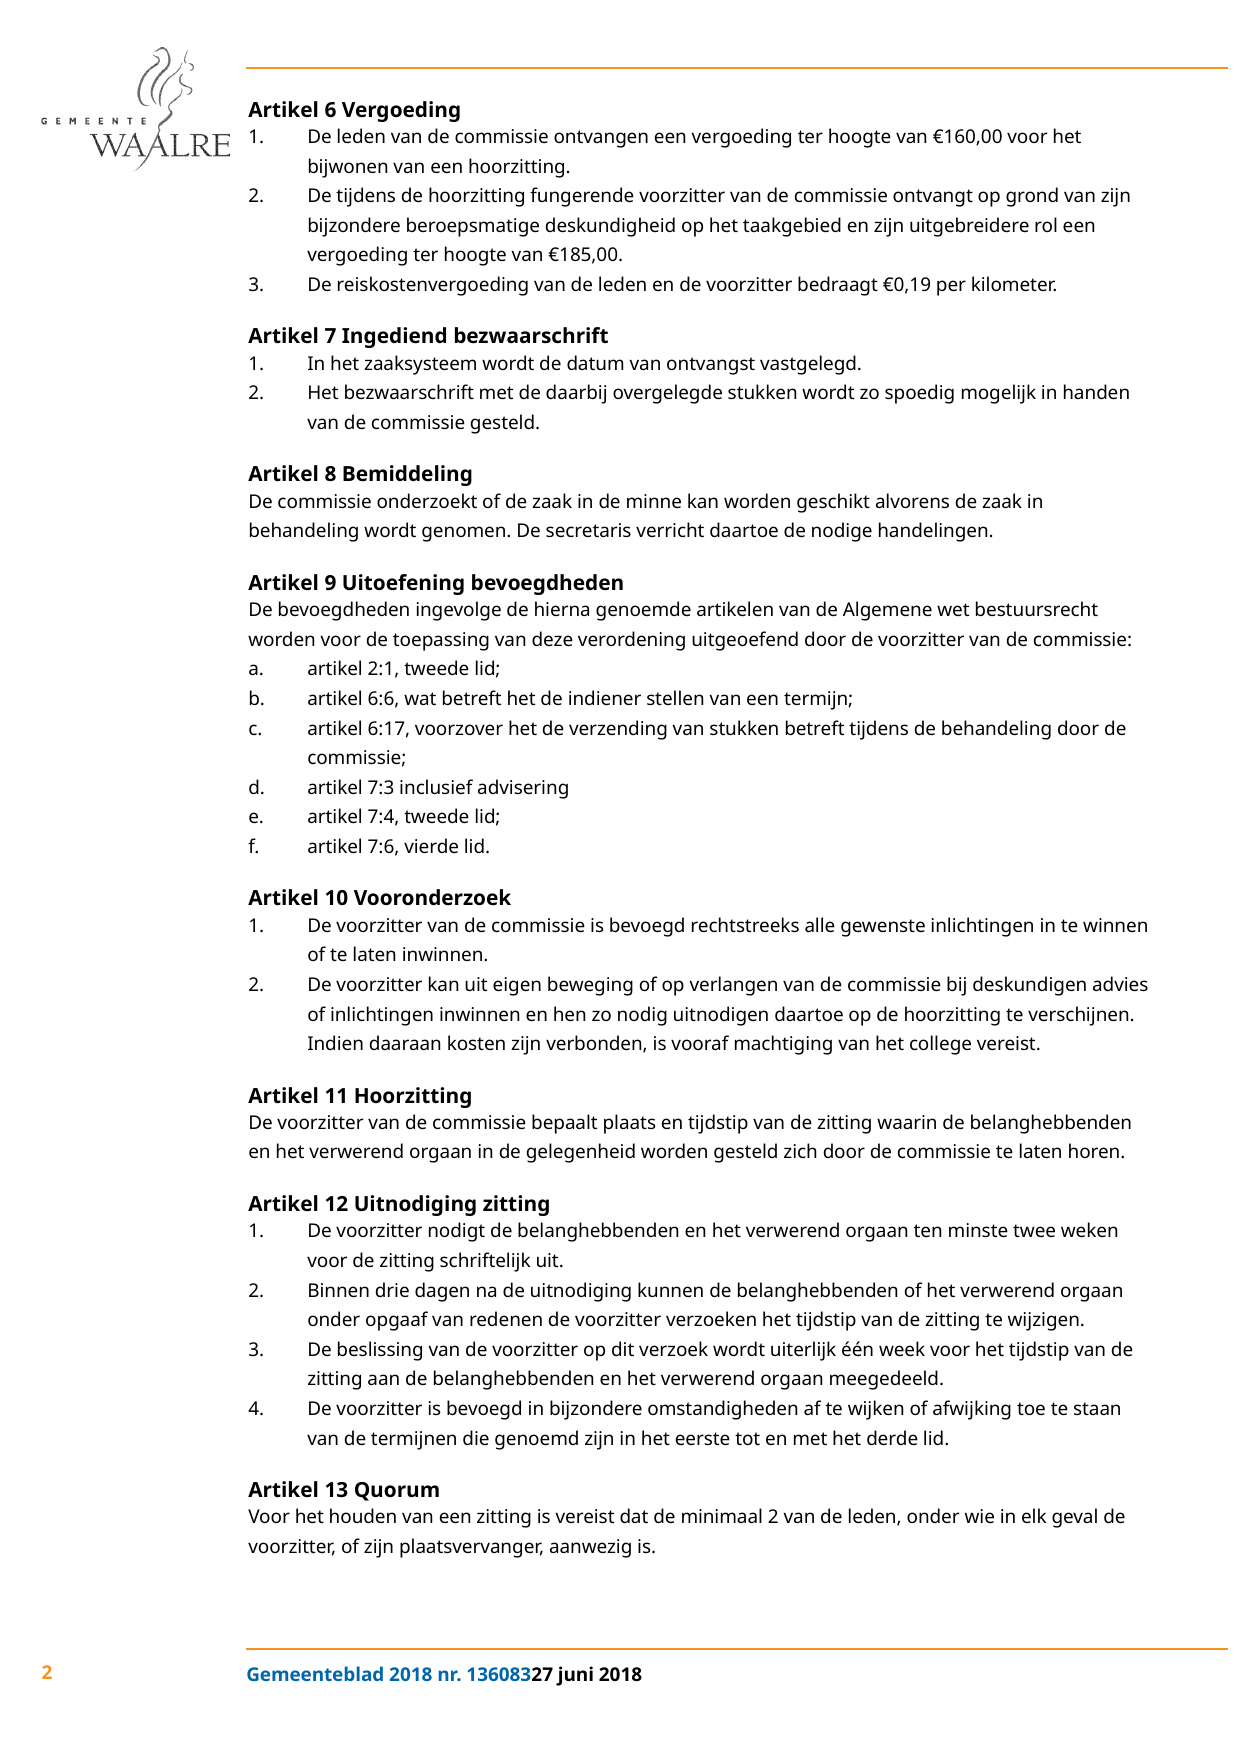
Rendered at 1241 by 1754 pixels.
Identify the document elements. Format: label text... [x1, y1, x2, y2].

text De bevoegdheden ingevolge de hierna genoemde artikelen van de Algemene wet bestuursrecht worden voor de toepassing van deze verordening uitgeoefend door de voorzitter van de commissie: [248, 596, 1152, 652]
list De beslissing van de voorzitter op dit verzoek wordt uiterlijk één week voor het tijdstip van de zitting aan de belanghebbenden en het verwerend orgaan meegedeeld. [248, 1336, 1152, 1391]
list artikel 6:6, wat betreft het de indiener stellen van een termijn; [248, 685, 1152, 711]
list artikel 7:4, tweede lid; [248, 803, 1152, 829]
list De voorzitter is bevoegd in bijzondere omstandigheden af te wijken of afwijking toe te staan van de termijnen die genoemd zijn in het eerste tot en met het derde lid. [248, 1395, 1152, 1450]
text De commissie onderzoekt of de zaak in de minne kan worden geschikt alvorens de zaak in behandeling wordt genomen. De secretaris verricht daartoe de nodige handelingen. [248, 488, 1152, 543]
text Artikel 6 Vergoeding [248, 95, 1152, 123]
list artikel 6:17, voorzover het de verzending van stukken betreft tijdens de behandeling door de commissie; [248, 715, 1152, 770]
text Artikel 11 Hoorzitting [248, 1081, 1152, 1109]
text Artikel 8 Bemiddeling [248, 459, 1152, 488]
list De voorzitter kan uit eigen beweging of op verlangen van de commissie bij deskundigen advies of inlichtingen inwinnen en hen zo nodig uitnodigen daartoe op de hoorzitting te verschijnen. Indien daaraan kosten zijn verbonden, is vooraf machtiging van het college vereist. [248, 971, 1152, 1056]
text De voorzitter van de commissie bepaalt plaats en tijdstip van de zitting waarin de belanghebbenden en het verwerend orgaan in de gelegenheid worden gesteld zich door de commissie te laten horen. [248, 1109, 1152, 1164]
list artikel 7:3 inclusief advisering [248, 774, 1152, 800]
list In het zaaksysteem wordt de datum van ontvangst vastgelegd. [248, 350, 1152, 376]
text Artikel 10 Vooronderzoek [248, 883, 1152, 912]
picture [41, 47, 231, 172]
list artikel 2:1, tweede lid; [248, 656, 1152, 681]
list De voorzitter van de commissie is bevoegd rechtstreeks alle gewenste inlichtingen in te winnen of te laten inwinnen. [248, 912, 1152, 967]
text Voor het houden van een zitting is vereist dat de minimaal 2 van de leden, onder wie in elk geval de voorzitter, of zijn plaatsvervanger, aanwezig is. [248, 1503, 1152, 1559]
list De voorzitter nodigt de belanghebbenden en het verwerend orgaan ten minste twee weken voor de zitting schriftelijk uit. [248, 1218, 1152, 1273]
list De tijdens de hoorzitting fungerende voorzitter van de commissie ontvangt op grond van zijn bijzondere beroepsmatige deskundigheid op het taakgebied en zijn uitgebreidere rol een vergoeding ter hoogte van €185,00. [248, 182, 1152, 267]
text Artikel 13 Quorum [248, 1475, 1152, 1503]
text Artikel 9 Uitoefening bevoegdheden [248, 568, 1152, 596]
list Het bezwaarschrift met de daarbij overgelegde stukken wordt zo spoedig mogelijk in handen van de commissie gesteld. [248, 379, 1152, 435]
list De leden van de commissie ontvangen een vergoeding ter hoogte van €160,00 voor het bijwonen van een hoorzitting. [248, 123, 1152, 178]
text Artikel 7 Ingediend bezwaarschrift [248, 322, 1152, 350]
list De reiskostenvergoeding van de leden en de voorzitter bedraagt €0,19 per kilometer. [248, 271, 1152, 297]
list artikel 7:6, vierde lid. [248, 833, 1152, 859]
text Artikel 12 Uitnodiging zitting [248, 1189, 1152, 1218]
list Binnen drie dagen na de uitnodiging kunnen de belanghebbenden of het verwerend orgaan onder opgaaf van redenen de voorzitter verzoeken het tijdstip van de zitting te wijzigen. [248, 1277, 1152, 1332]
